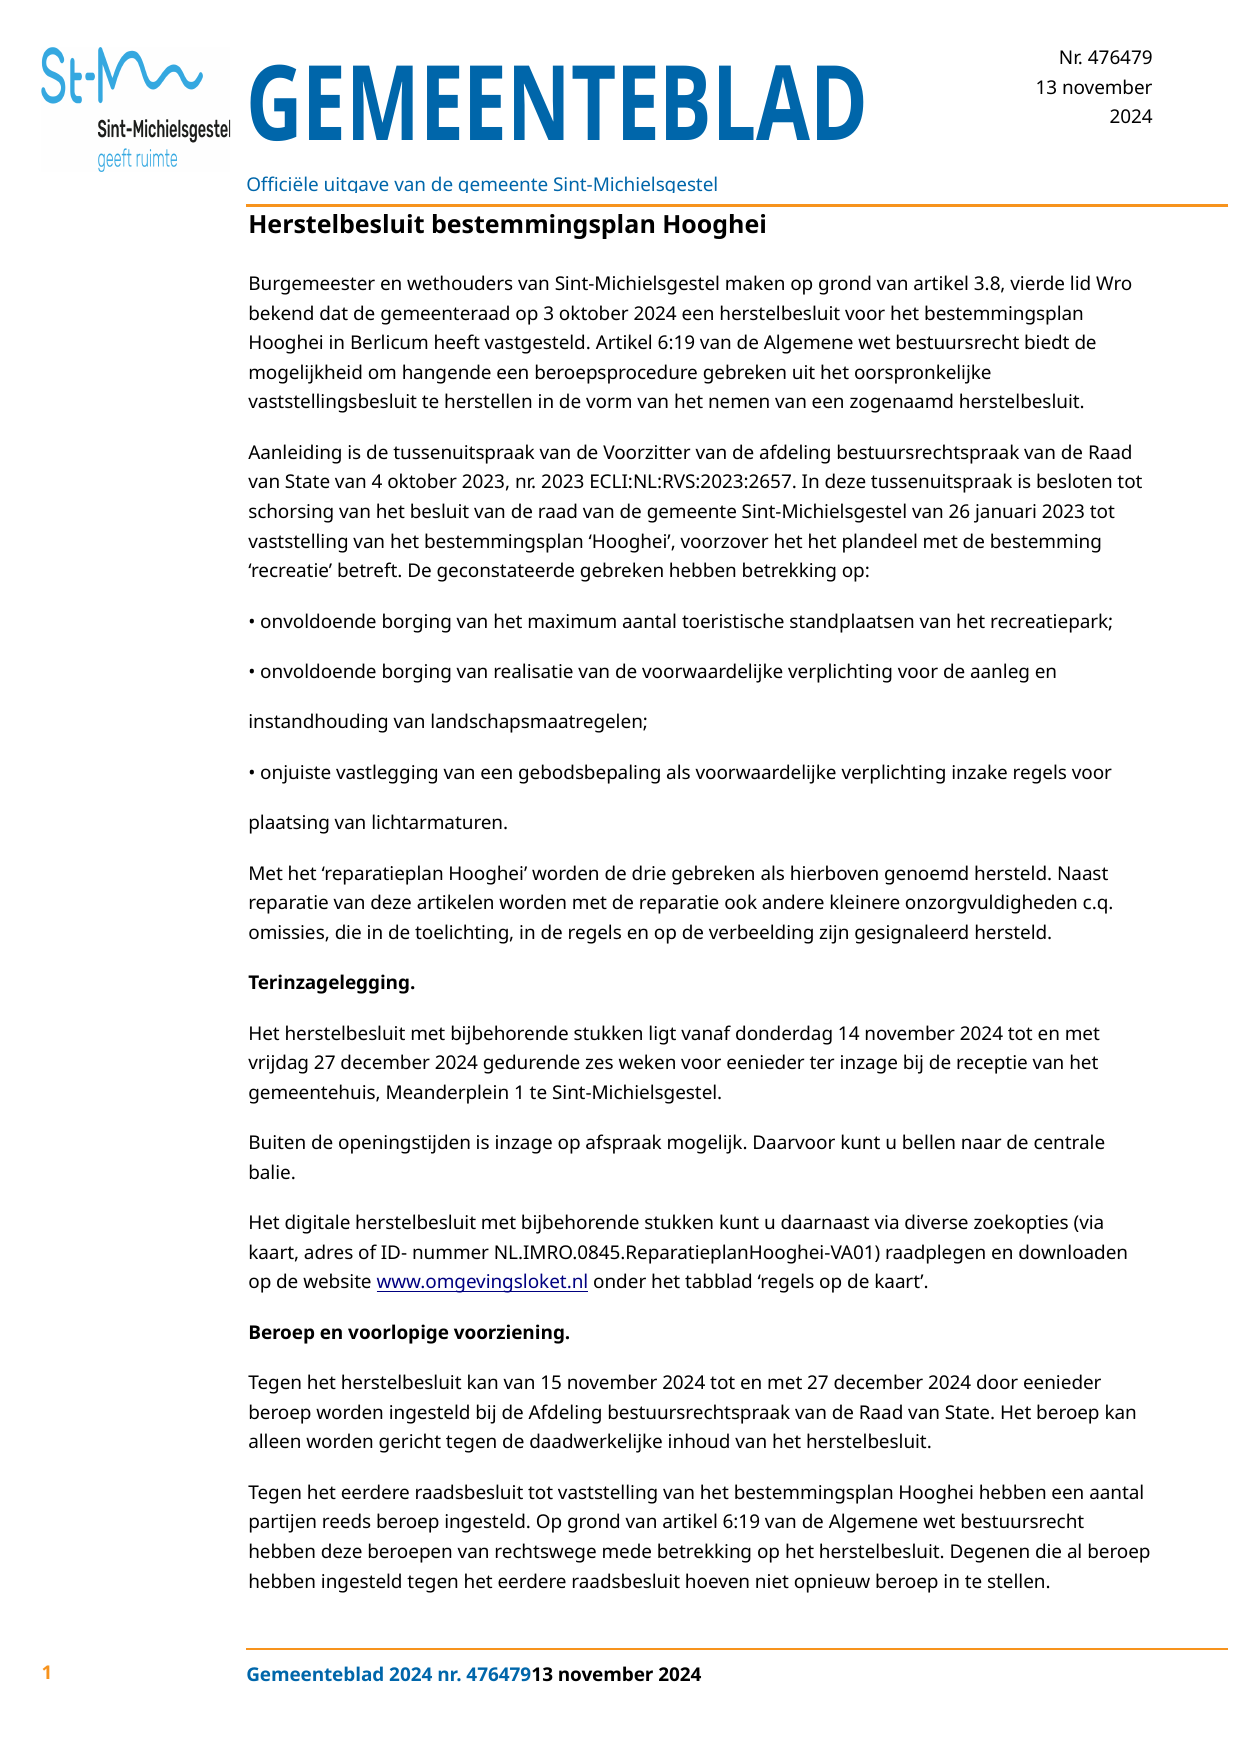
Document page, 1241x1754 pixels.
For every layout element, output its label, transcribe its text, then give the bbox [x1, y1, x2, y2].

text Burgemeester en wethouders van Sint-Michielsgestel maken op grond van artikel 3.8, vierde lid Wro bekend dat de gemeenteraad op 3 oktober 2024 een herstelbesluit voor het bestemmingsplan Hooghei in Berlicum heeft vastgesteld. Artikel 6:19 van de Algemene wet bestuursrecht biedt de mogelijkheid om hangende een beroepsprocedure gebreken uit het oorspronkelijke vaststellingsbesluit te herstellen in de vorm van het nemen van een zogenaamd herstelbesluit. [248, 270, 1152, 414]
text Aanleiding is de tussenuitspraak van de Voorzitter van de afdeling bestuursrechtspraak van de Raad van State van 4 oktober 2023, nr. 2023 ECLI:NL:RVS:2023:2657. In deze tussenuitspraak is besloten tot schorsing van het besluit van de raad van de gemeente Sint-Michielsgestel van 26 januari 2023 tot vaststelling van het bestemmingsplan ‘Hooghei’, voorzover het het plandeel met de bestemming ‘recreatie’ betreft. De geconstateerde gebreken hebben betrekking op: [248, 439, 1152, 583]
text • onvoldoende borging van het maximum aantal toeristische standplaatsen van het recreatiepark; [248, 608, 1152, 633]
text Tegen het eerdere raadsbesluit tot vaststelling van het bestemmingsplan Hooghei hebben een aantal partijen reeds beroep ingesteld. Op grond van artikel 6:19 van de Algemene wet bestuursrecht hebben deze beroepen van rechtswege mede betrekking op het herstelbesluit. Degenen die al beroep hebben ingesteld tegen het eerdere raadsbesluit hoeven niet opnieuw beroep in te stellen. [248, 1479, 1152, 1593]
text Buiten de openingstijden is inzage op afspraak mogelijk. Daarvoor kunt u bellen naar de centrale balie. [248, 1129, 1152, 1185]
text • onjuiste vastlegging van een gebodsbepaling als voorwaardelijke verplichting inzake regels voor [248, 759, 1152, 785]
text Het digitale herstelbesluit met bijbehorende stukken kunt u daarnaast via diverse zoekopties (via kaart, adres of ID- nummer NL.IMRO.0845.ReparatieplanHooghei-VA01) raadplegen en downloaden op de website www.omgevingsloket.nl onder het tabblad ‘regels op de kaart’. [248, 1209, 1152, 1294]
text Terinzagelegging. [248, 969, 1152, 995]
text Het herstelbesluit met bijbehorende stukken ligt vanaf donderdag 14 november 2024 tot en met vrijdag 27 december 2024 gedurende zes weken voor eenieder ter inzage bij de receptie van het gemeentehuis, Meanderplein 1 te Sint-Michielsgestel. [248, 1020, 1152, 1105]
text Tegen het herstelbesluit kan van 15 november 2024 tot en met 27 december 2024 door eenieder beroep worden ingesteld bij de Afdeling bestuursrechtspraak van de Raad van State. Het beroep kan alleen worden gericht tegen de daadwerkelijke inhoud van het herstelbesluit. [248, 1369, 1152, 1454]
text Herstelbesluit bestemmingsplan Hooghei [248, 207, 1152, 241]
text Met het ‘reparatieplan Hooghei’ worden de drie gebreken als hierboven genoemd hersteld. Naast reparatie van deze artikelen worden met de reparatie ook andere kleinere onzorgvuldigheden c.q. omissies, die in de toelichting, in de regels en op de verbeelding zijn gesignaleerd hersteld. [248, 860, 1152, 945]
text • onvoldoende borging van realisatie van de voorwaardelijke verplichting voor de aanleg en [248, 658, 1152, 684]
text plaatsing van lichtarmaturen. [248, 809, 1152, 835]
text instandhouding van landschapsmaatregelen; [248, 709, 1152, 734]
text Beroep en voorlopige voorziening. [248, 1319, 1152, 1345]
picture [41, 47, 231, 172]
